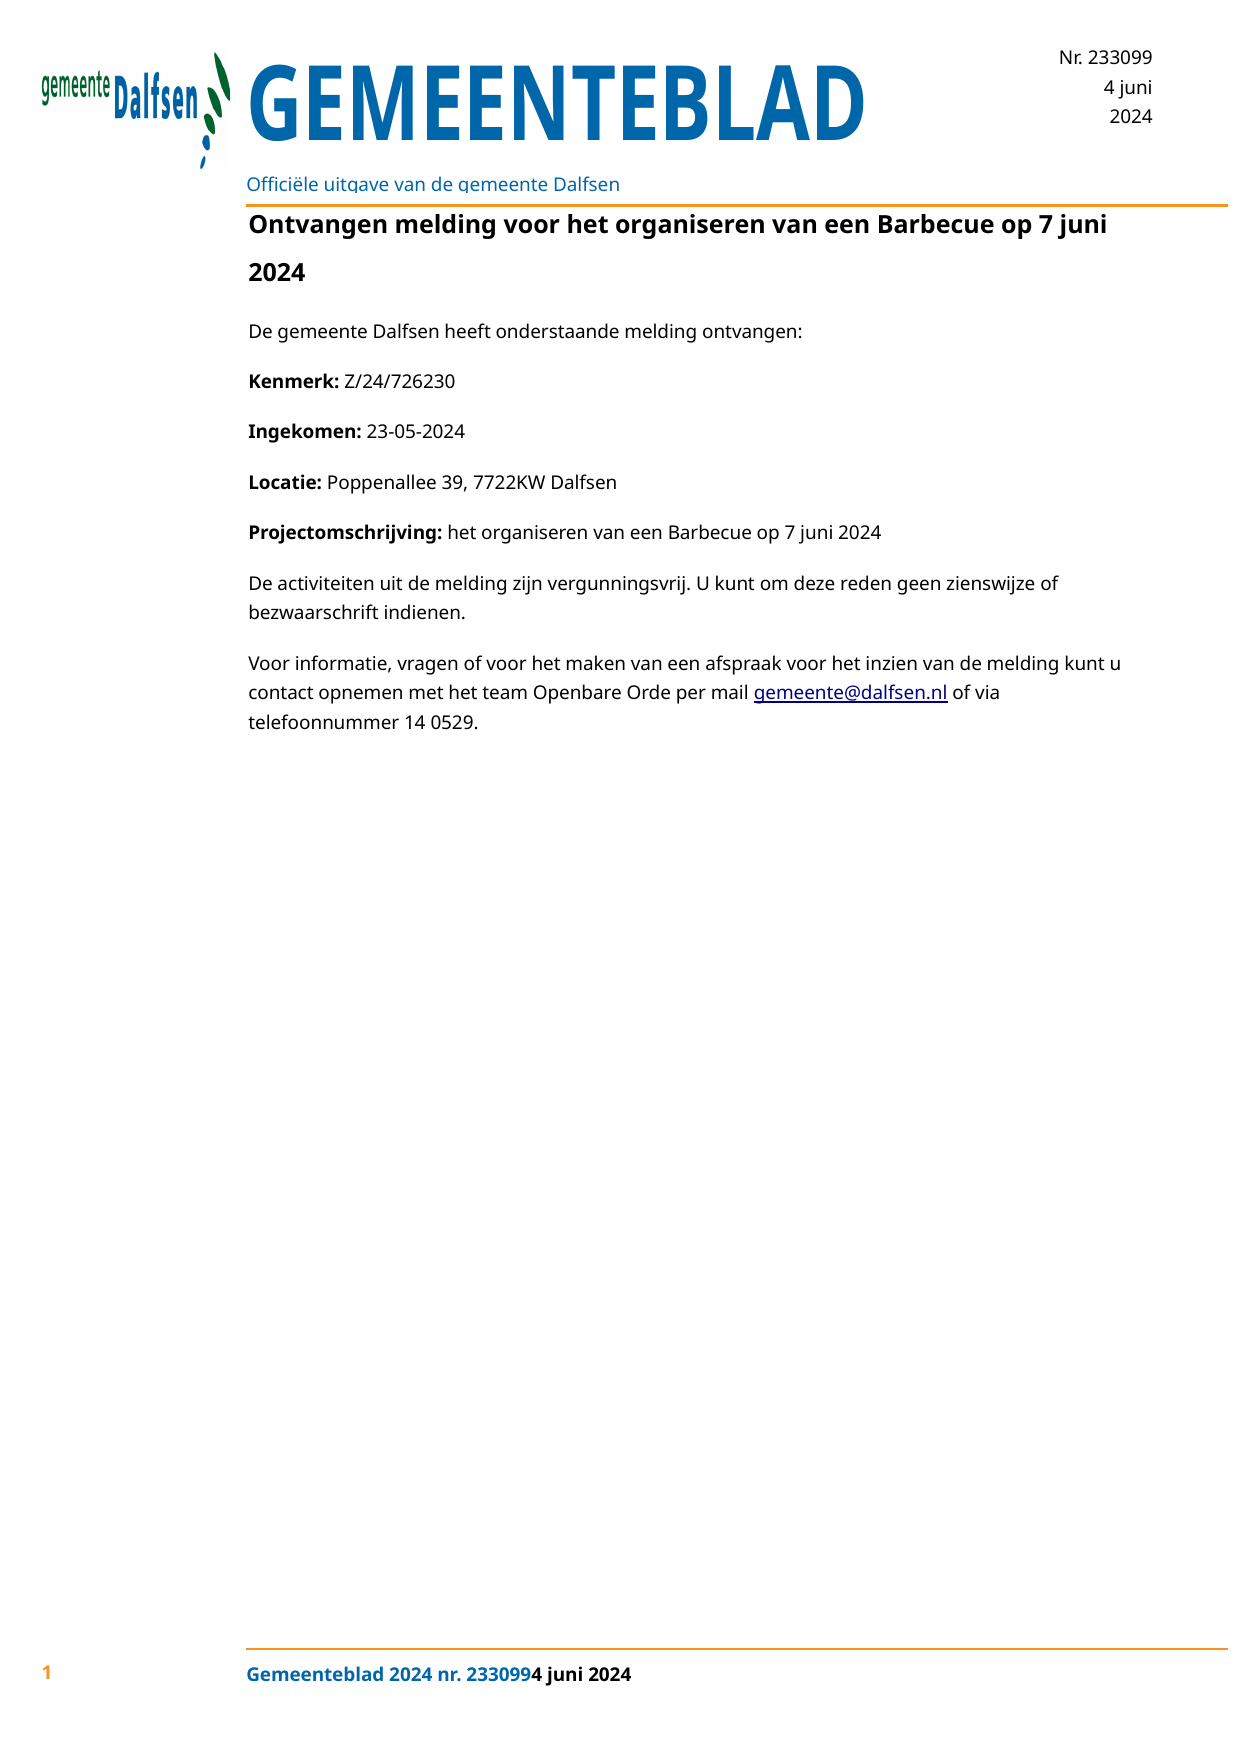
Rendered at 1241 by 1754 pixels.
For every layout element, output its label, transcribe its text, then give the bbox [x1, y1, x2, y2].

text De gemeente Dalfsen heeft onderstaande melding ontvangen: [248, 318, 1152, 344]
text Locatie: Poppenallee 39, 7722KW Dalfsen [248, 469, 1152, 495]
text Voor informatie, vragen of voor het maken van een afspraak voor het inzien van de melding kunt u contact opnemen met het team Openbare Orde per mail gemeente@dalfsen.nl of via telefoonnummer 14 0529. [248, 650, 1152, 735]
text Kenmerk: Z/24/726230 [248, 368, 1152, 394]
text Projectomschrijving: het organiseren van een Barbecue op 7 juni 2024 [248, 519, 1152, 545]
text Ingekomen: 23-05-2024 [248, 419, 1152, 444]
text Ontvangen melding voor het organiseren van een Barbecue op 7 juni 2024 [248, 207, 1152, 288]
text De activiteiten uit de melding zijn vergunningsvrij. U kunt om deze reden geen zienswijze of bezwaarschrift indienen. [248, 570, 1152, 625]
picture [41, 47, 231, 172]
